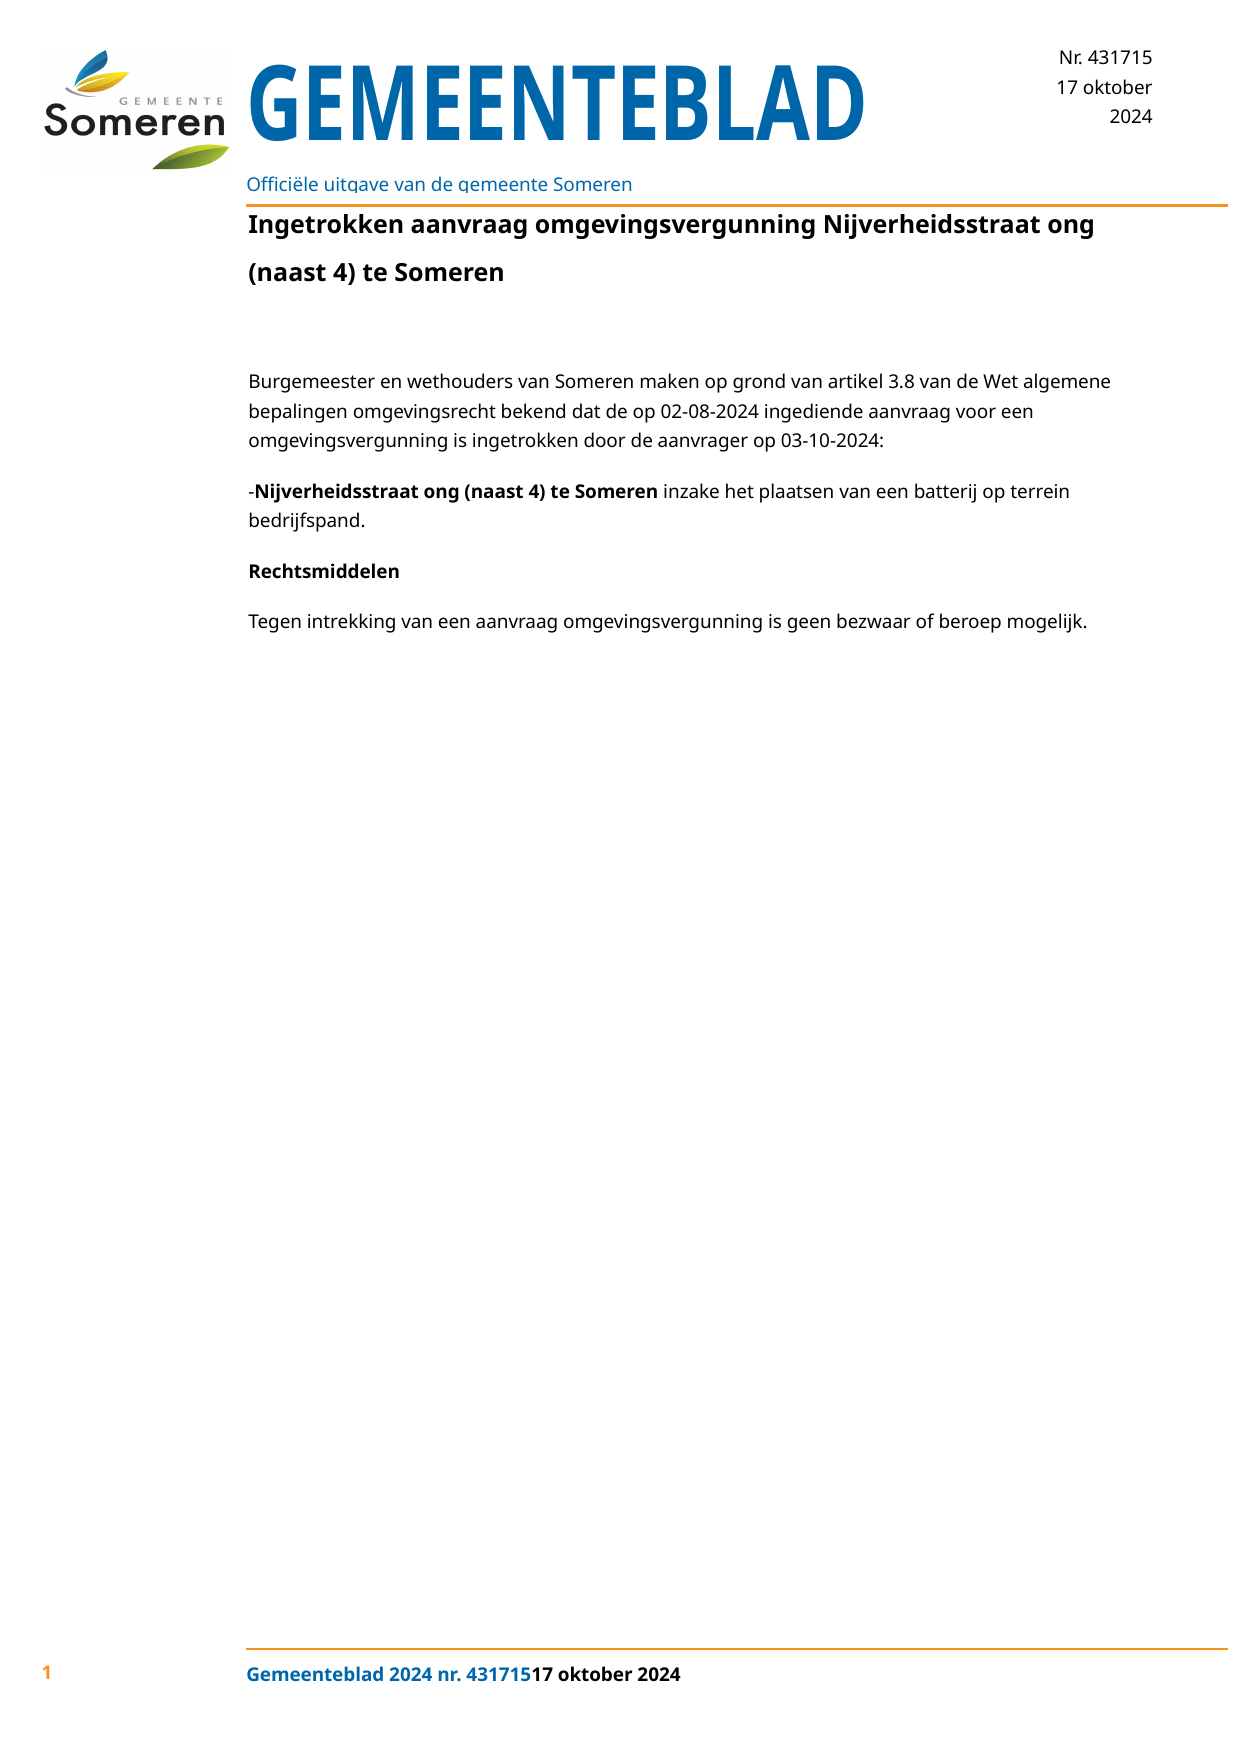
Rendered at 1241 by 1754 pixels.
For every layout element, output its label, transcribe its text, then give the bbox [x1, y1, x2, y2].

text Ingetrokken aanvraag omgevingsvergunning Nijverheidsstraat ong (naast 4) te Someren [248, 207, 1152, 288]
text Tegen intrekking van een aanvraag omgevingsvergunning is geen bezwaar of beroep mogelijk. [248, 608, 1152, 634]
text -Nijverheidsstraat ong (naast 4) te Someren inzake het plaatsen van een batterij op terrein bedrijfspand. [248, 478, 1152, 533]
text Burgemeester en wethouders van Someren maken op grond van artikel 3.8 van de Wet algemene bepalingen omgevingsrecht bekend dat de op 02-08-2024 ingediende aanvraag voor een omgevingsvergunning is ingetrokken door de aanvrager op 03-10-2024: [248, 368, 1152, 453]
picture [41, 47, 231, 172]
text Rechtsmiddelen [248, 558, 1152, 584]
